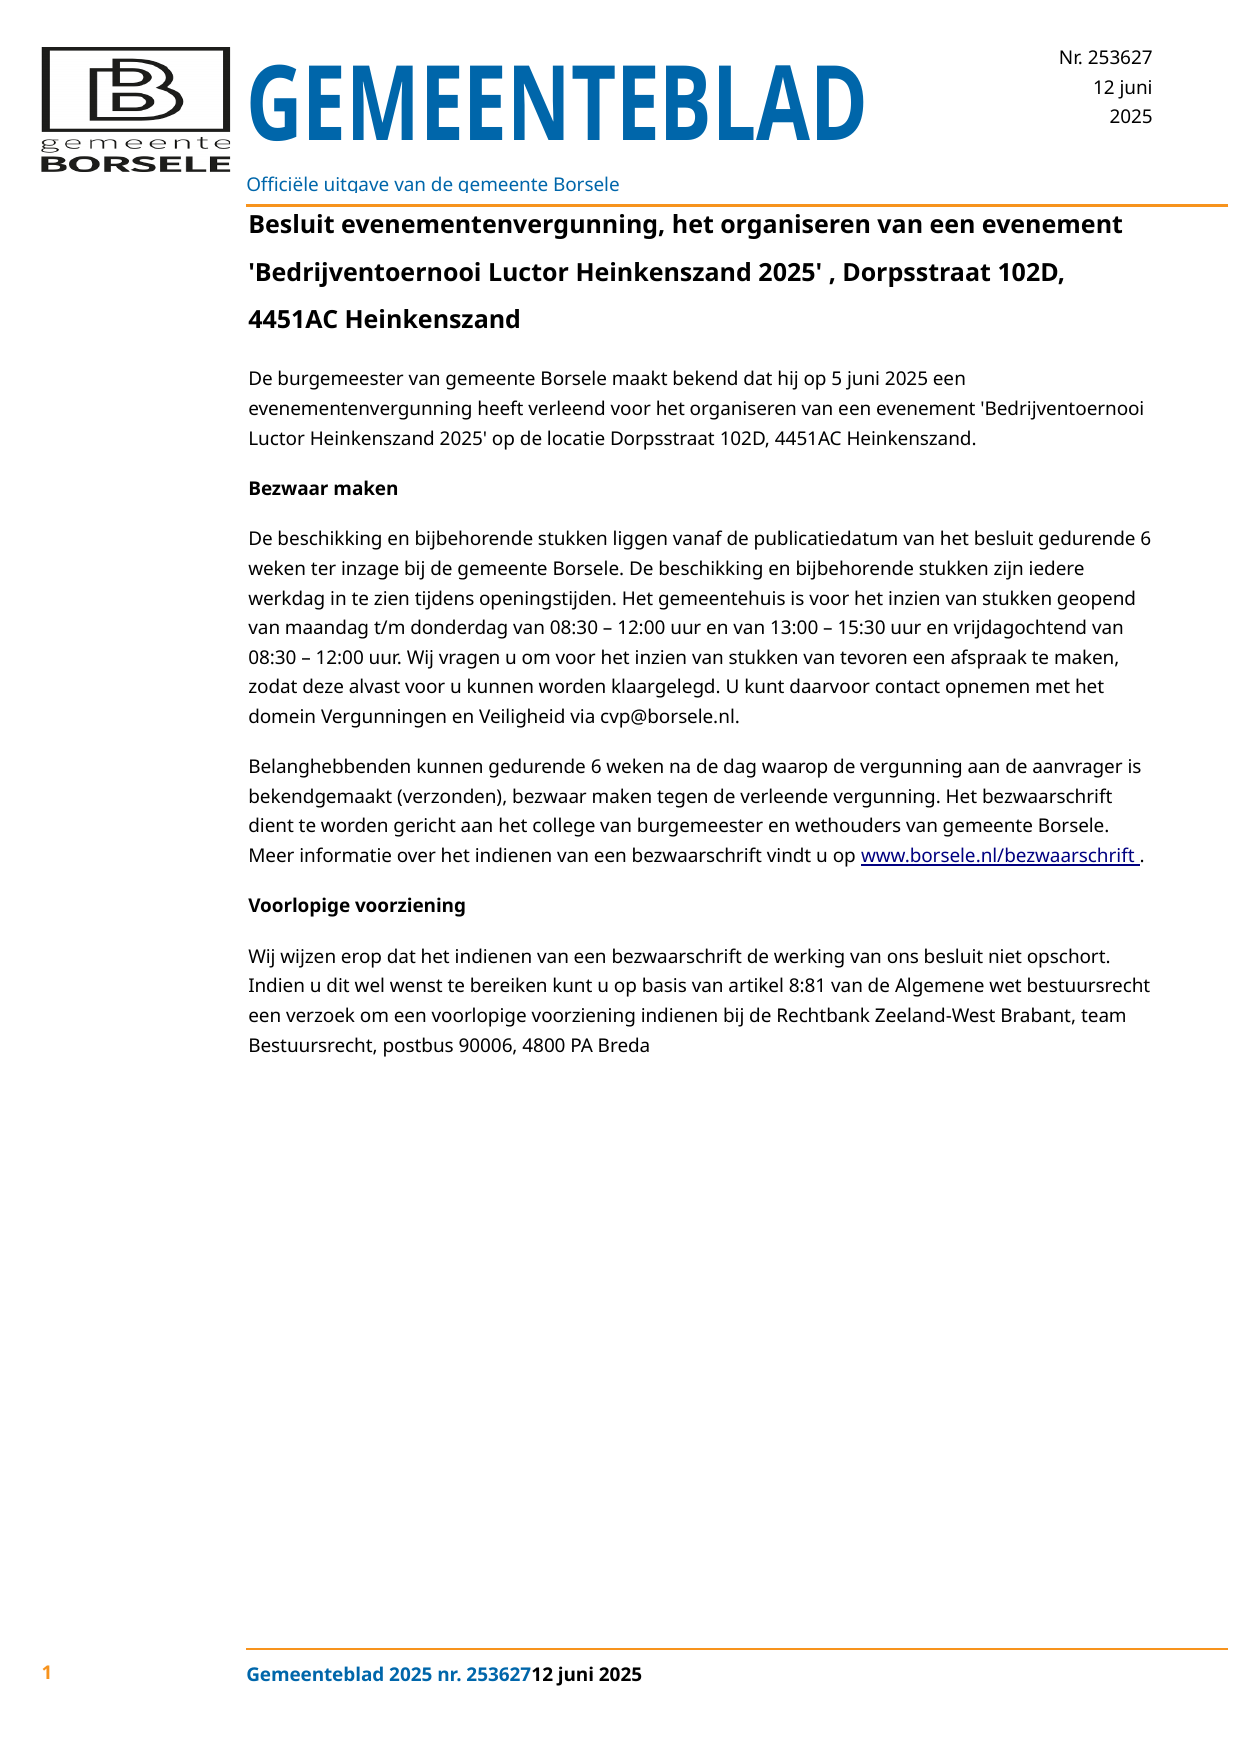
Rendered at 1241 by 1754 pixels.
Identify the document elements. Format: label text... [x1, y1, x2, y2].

text Belanghebbenden kunnen gedurende 6 weken na de dag waarop de vergunning aan de aanvrager is bekendgemaakt (verzonden), bezwaar maken tegen de verleende vergunning. Het bezwaarschrift dient te worden gericht aan het college van burgemeester en wethouders van gemeente Borsele. Meer informatie over het indienen van een bezwaarschrift vindt u op www.borsele.nl/bezwaarschrift . [248, 753, 1152, 868]
text De burgemeester van gemeente Borsele maakt bekend dat hij op 5 juni 2025 een evenementenvergunning heeft verleend voor het organiseren van een evenement 'Bedrijventoernooi Luctor Heinkenszand 2025' op de locatie Dorpsstraat 102D, 4451AC Heinkenszand. [248, 366, 1152, 450]
text Bezwaar maken [248, 475, 1152, 501]
text Wij wijzen erop dat het indienen van een bezwaarschrift de werking van ons besluit niet opschort. Indien u dit wel wenst te bereiken kunt u op basis van artikel 8:81 van de Algemene wet bestuursrecht een verzoek om een voorlopige voorziening indienen bij de Rechtbank Zeeland-West Brabant, team Bestuursrecht, postbus 90006, 4800 PA Breda [248, 943, 1152, 1057]
text De beschikking en bijbehorende stukken liggen vanaf de publicatiedatum van het besluit gedurende 6 weken ter inzage bij de gemeente Borsele. De beschikking en bijbehorende stukken zijn iedere werkdag in te zien tijdens openingstijden. Het gemeentehuis is voor het inzien van stukken geopend van maandag t/m donderdag van 08:30 – 12:00 uur en van 13:00 – 15:30 uur en vrijdagochtend van 08:30 – 12:00 uur. Wij vragen u om voor het inzien van stukken van tevoren een afspraak te maken, zodat deze alvast voor u kunnen worden klaargelegd. U kunt daarvoor contact opnemen met het domein Vergunningen en Veiligheid via cvp@borsele.nl. [248, 526, 1152, 729]
text Besluit evenementenvergunning, het organiseren van een evenement 'Bedrijventoernooi Luctor Heinkenszand 2025' , Dorpsstraat 102D, 4451AC Heinkenszand [248, 207, 1152, 336]
picture [41, 47, 231, 172]
text Voorlopige voorziening [248, 893, 1152, 918]
